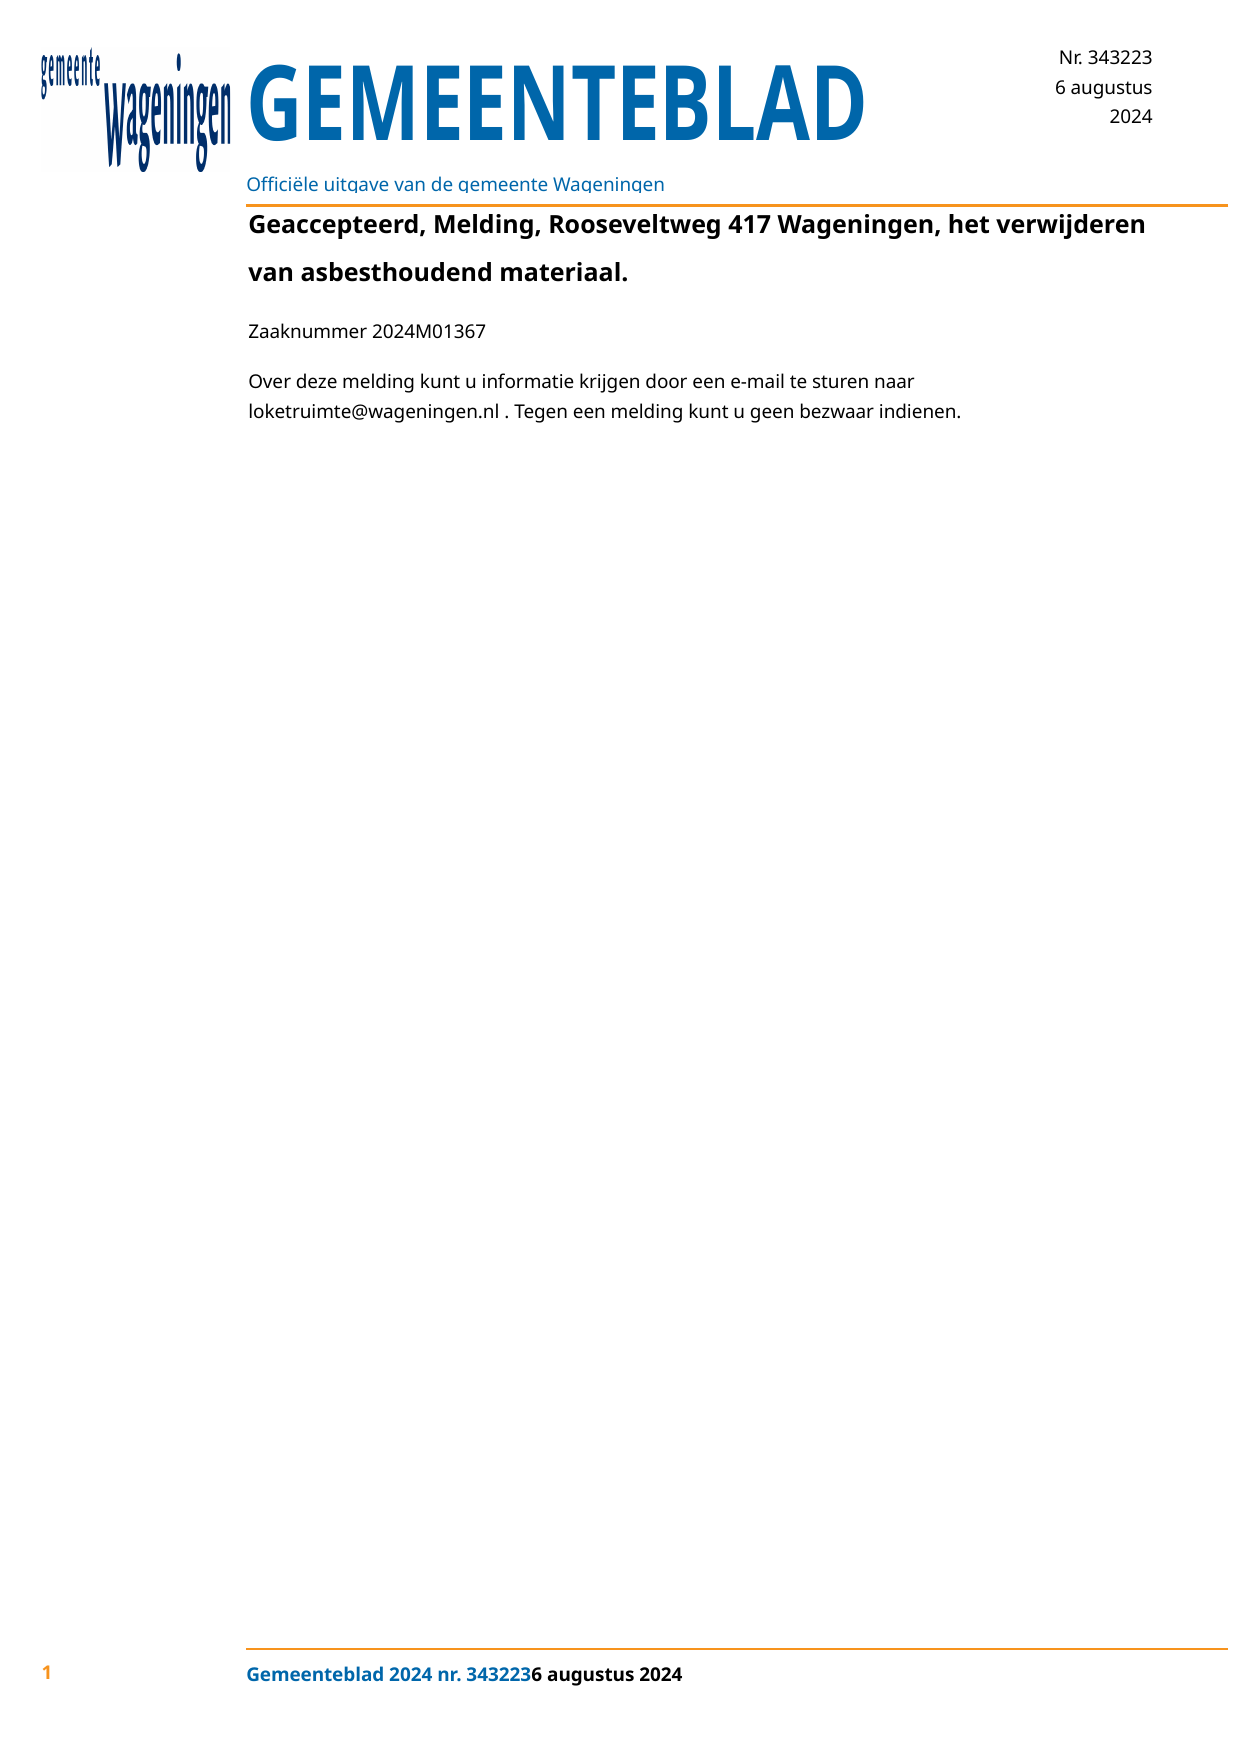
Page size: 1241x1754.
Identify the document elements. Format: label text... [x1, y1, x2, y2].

text Over deze melding kunt u informatie krijgen door een e-mail te sturen naar loketruimte@wageningen.nl . Tegen een melding kunt u geen bezwaar indienen. [248, 368, 1152, 424]
picture [41, 47, 231, 172]
text Geaccepteerd, Melding, Rooseveltweg 417 Wageningen, het verwijderen van asbesthoudend materiaal. [248, 207, 1152, 288]
text Zaaknummer 2024M01367 [248, 318, 1152, 344]
